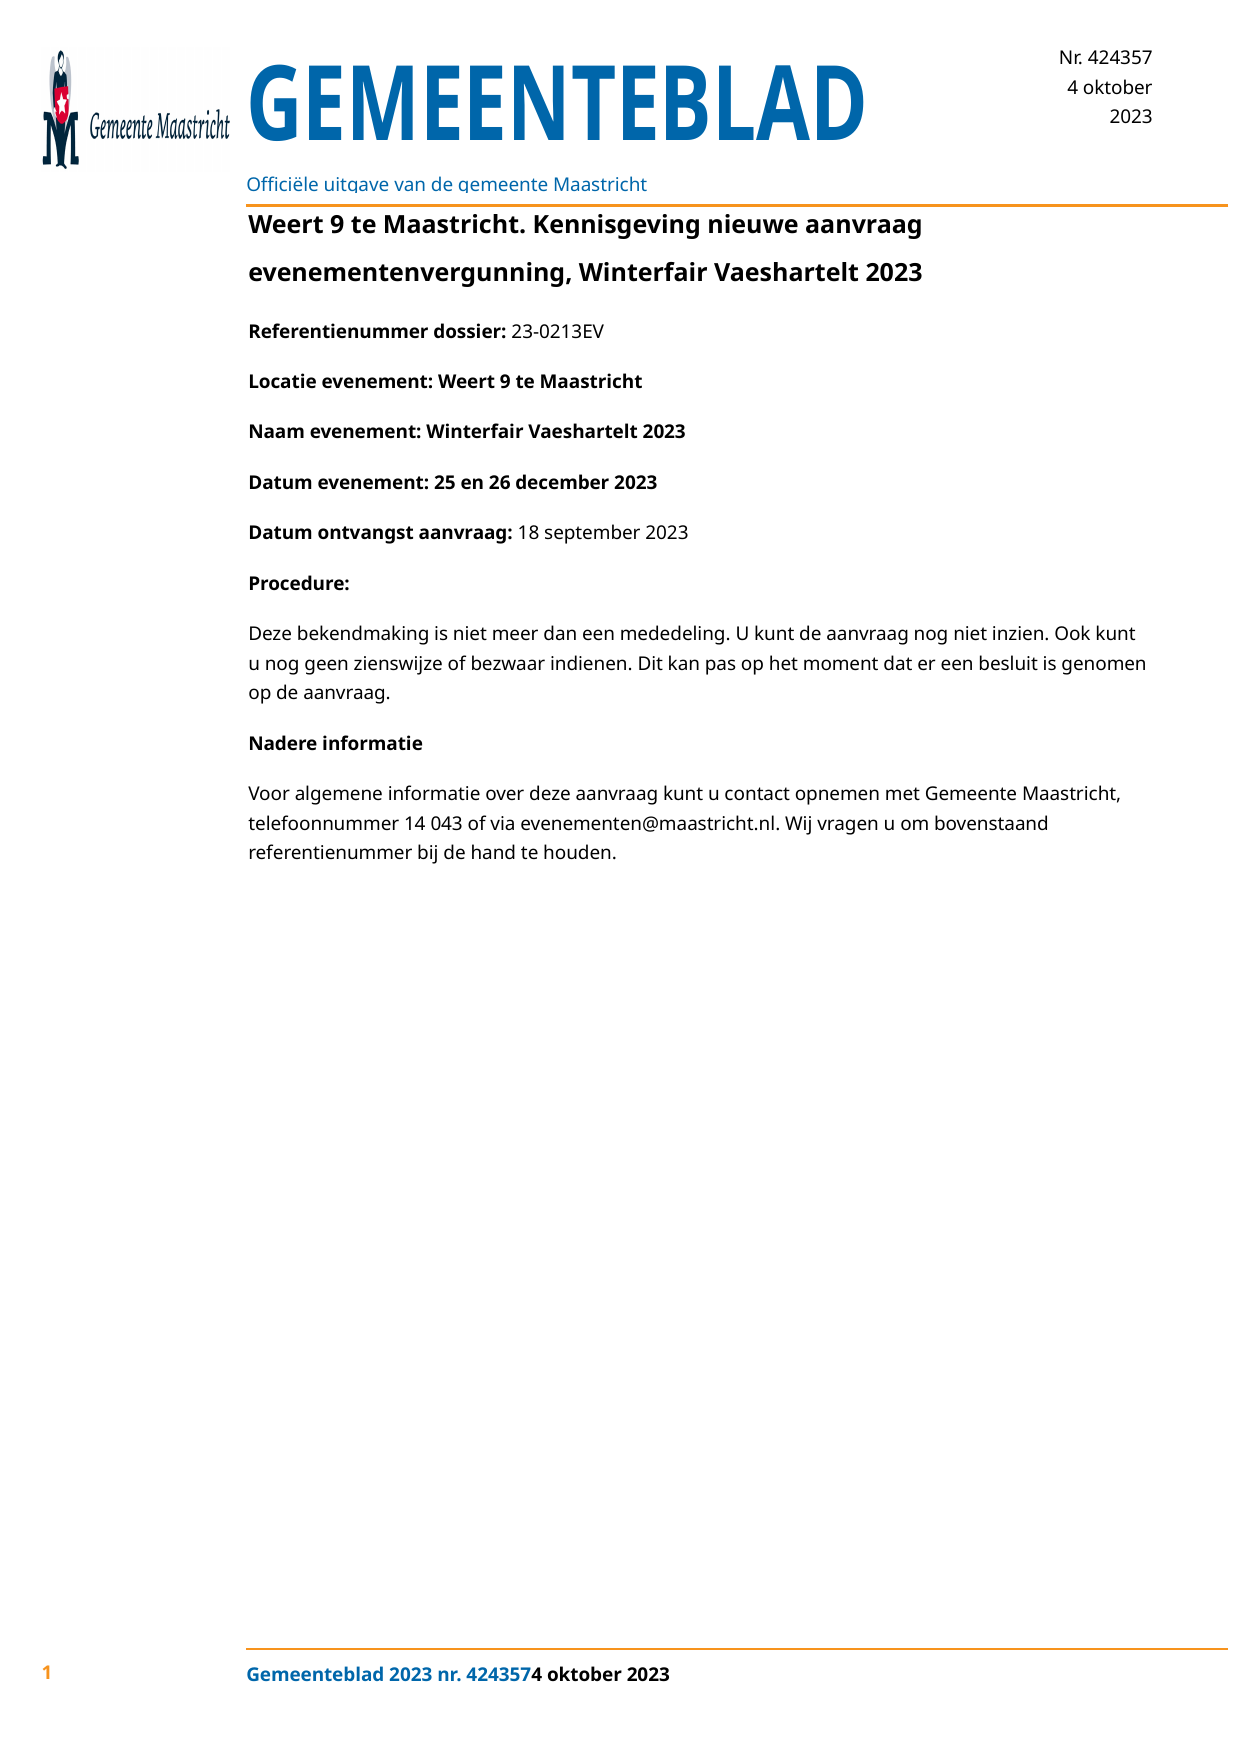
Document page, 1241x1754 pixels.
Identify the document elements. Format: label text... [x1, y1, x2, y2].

text Naam evenement: Winterfair Vaeshartelt 2023 [248, 419, 1152, 444]
text Referentienummer dossier: 23-0213EV [248, 318, 1152, 344]
text Locatie evenement: Weert 9 te Maastricht [248, 368, 1152, 394]
text Nadere informatie [248, 730, 1152, 756]
text Deze bekendmaking is niet meer dan een mededeling. U kunt de aanvraag nog niet inzien. Ook kunt u nog geen zienswijze of bezwaar indienen. Dit kan pas op het moment dat er een besluit is genomen op de aanvraag. [248, 620, 1152, 705]
text Datum ontvangst aanvraag: 18 september 2023 [248, 519, 1152, 545]
picture [41, 47, 231, 172]
text Procedure: [248, 570, 1152, 596]
text Weert 9 te Maastricht. Kennisgeving nieuwe aanvraag evenementenvergunning, Winterfair Vaeshartelt 2023 [248, 207, 1152, 288]
text Datum evenement: 25 en 26 december 2023 [248, 469, 1152, 495]
text Voor algemene informatie over deze aanvraag kunt u contact opnemen met Gemeente Maastricht, telefoonnummer 14 043 of via evenementen@maastricht.nl. Wij vragen u om bovenstaand referentienummer bij de hand te houden. [248, 780, 1152, 865]
